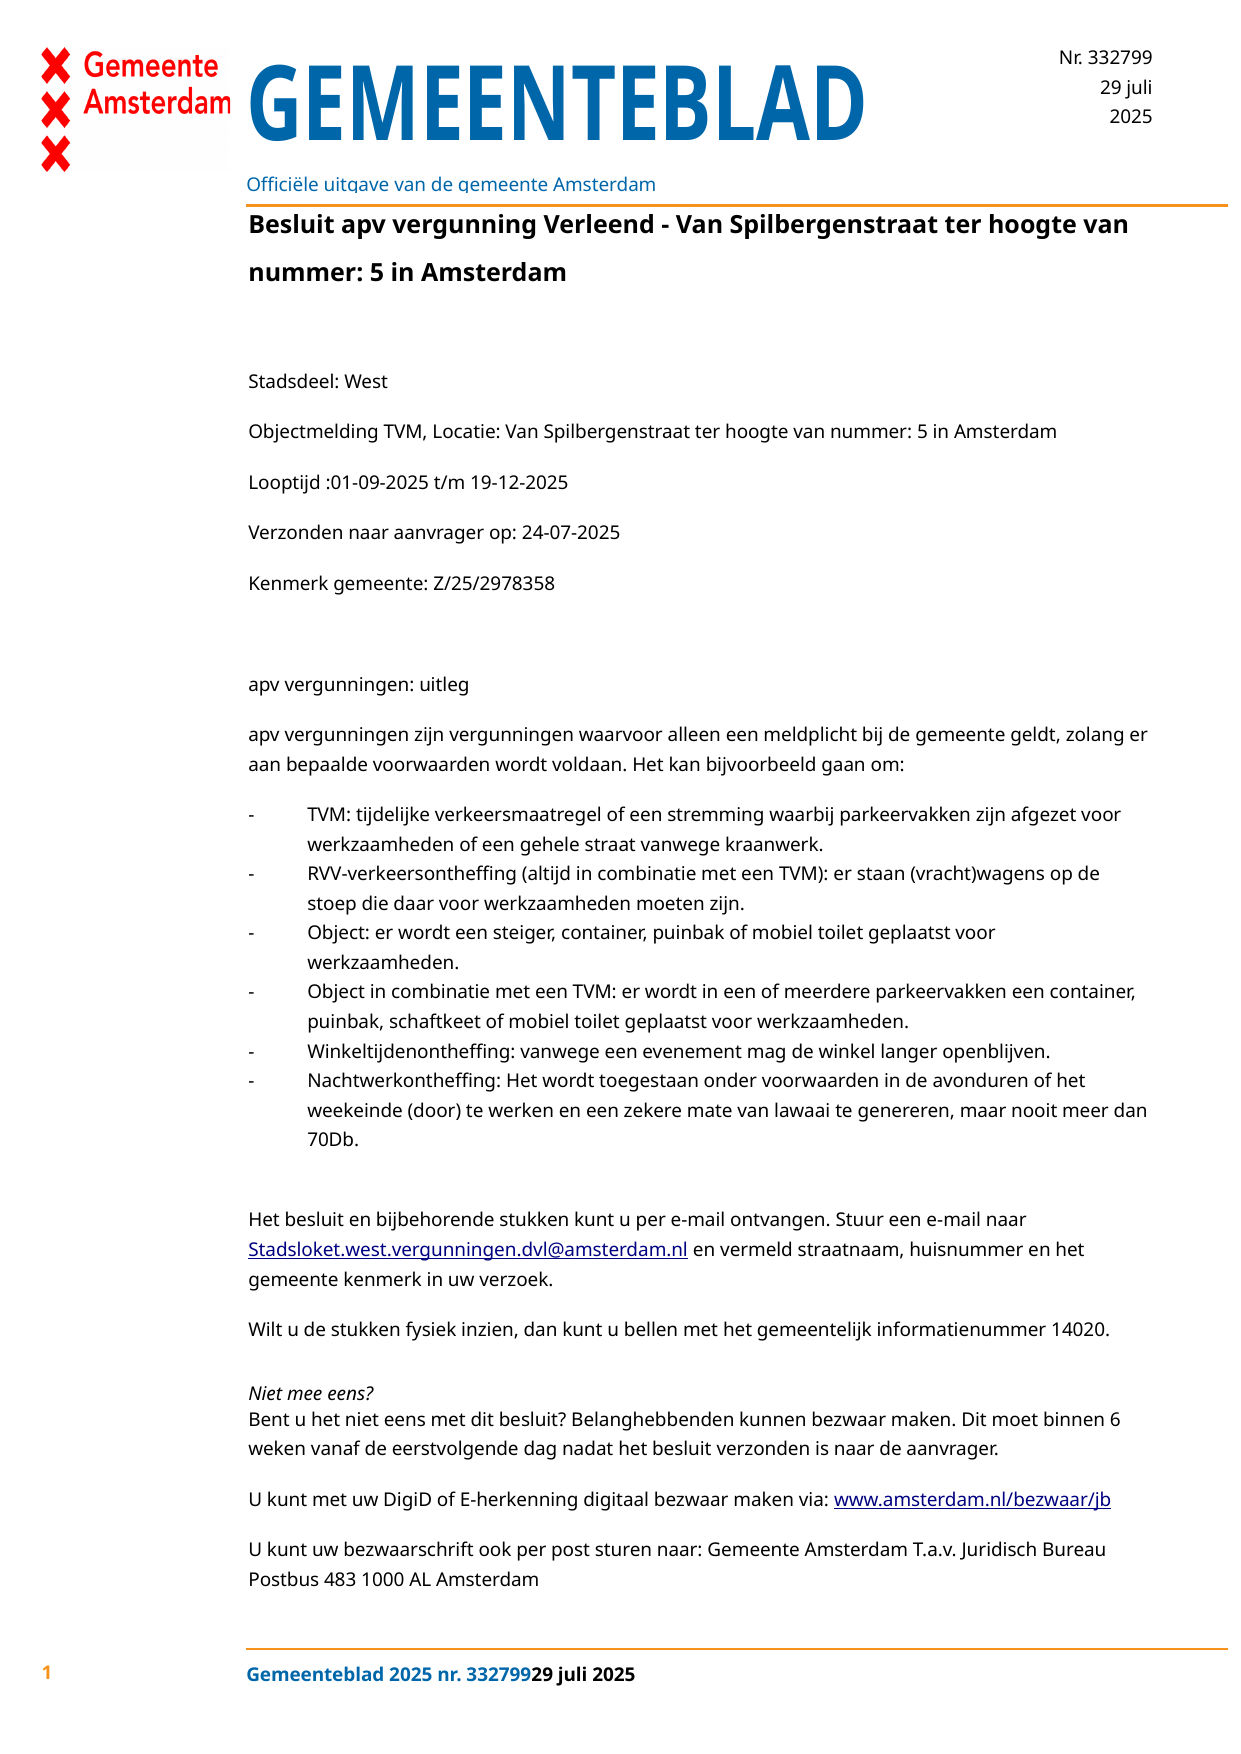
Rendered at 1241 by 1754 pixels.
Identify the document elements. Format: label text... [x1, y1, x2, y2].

list Winkeltijdenontheffing: vanwege een evenement mag de winkel langer openblijven. [248, 1038, 1152, 1064]
text Besluit apv vergunning Verleend - Van Spilbergenstraat ter hoogte van nummer: 5 in Amsterdam [248, 207, 1152, 288]
text apv vergunningen zijn vergunningen waarvoor alleen een meldplicht bij de gemeente geldt, zolang er aan bepaalde voorwaarden wordt voldaan. Het kan bijvoorbeeld gaan om: [248, 721, 1152, 777]
list TVM: tijdelijke verkeersmaatregel of een stremming waarbij parkeervakken zijn afgezet voor werkzaamheden of een gehele straat vanwege kraanwerk. [248, 801, 1152, 857]
text Bent u het niet eens met dit besluit? Belanghebbenden kunnen bezwaar maken. Dit moet binnen 6 weken vanaf de eerstvolgende dag nadat het besluit verzonden is naar de aanvrager. [248, 1406, 1152, 1461]
list RVV-verkeersontheffing (altijd in combinatie met een TVM): er staan (vracht)wagens op de stoep die daar voor werkzaamheden moeten zijn. [248, 860, 1152, 916]
text Het besluit en bijbehorende stukken kunt u per e-mail ontvangen. Stuur een e-mail naar Stadsloket.west.vergunningen.dvl@amsterdam.nl en vermeld straatnaam, huisnummer en het gemeente kenmerk in uw verzoek. [248, 1207, 1152, 1292]
text U kunt uw bezwaarschrift ook per post sturen naar: Gemeente Amsterdam T.a.v. Juridisch Bureau Postbus 483 1000 AL Amsterdam [248, 1536, 1152, 1592]
picture [41, 47, 231, 172]
list Object in combinatie met een TVM: er wordt in een of meerdere parkeervakken een container, puinbak, schaftkeet of mobiel toilet geplaatst voor werkzaamheden. [248, 979, 1152, 1034]
text Verzonden naar aanvrager op: 24-07-2025 [248, 519, 1152, 545]
text Niet mee eens? [248, 1380, 1152, 1406]
text Kenmerk gemeente: Z/25/2978358 [248, 570, 1152, 596]
list Object: er wordt een steiger, container, puinbak of mobiel toilet geplaatst voor werkzaamheden. [248, 919, 1152, 975]
text apv vergunningen: uitleg [248, 671, 1152, 697]
list Nachtwerkontheffing: Het wordt toegestaan onder voorwaarden in de avonduren of het weekeinde (door) te werken en een zekere mate van lawaai te genereren, maar nooit meer dan 70Db. [248, 1067, 1152, 1152]
text U kunt met uw DigiD of E-herkenning digitaal bezwaar maken via: www.amsterdam.nl/bezwaar/jb [248, 1486, 1152, 1512]
text Looptijd :01-09-2025 t/m 19-12-2025 [248, 469, 1152, 495]
text Wilt u de stukken fysiek inzien, dan kunt u bellen met het gemeentelijk informatienummer 14020. [248, 1316, 1152, 1342]
text Stadsdeel: West [248, 368, 1152, 394]
text Objectmelding TVM, Locatie: Van Spilbergenstraat ter hoogte van nummer: 5 in Amsterdam [248, 419, 1152, 444]
